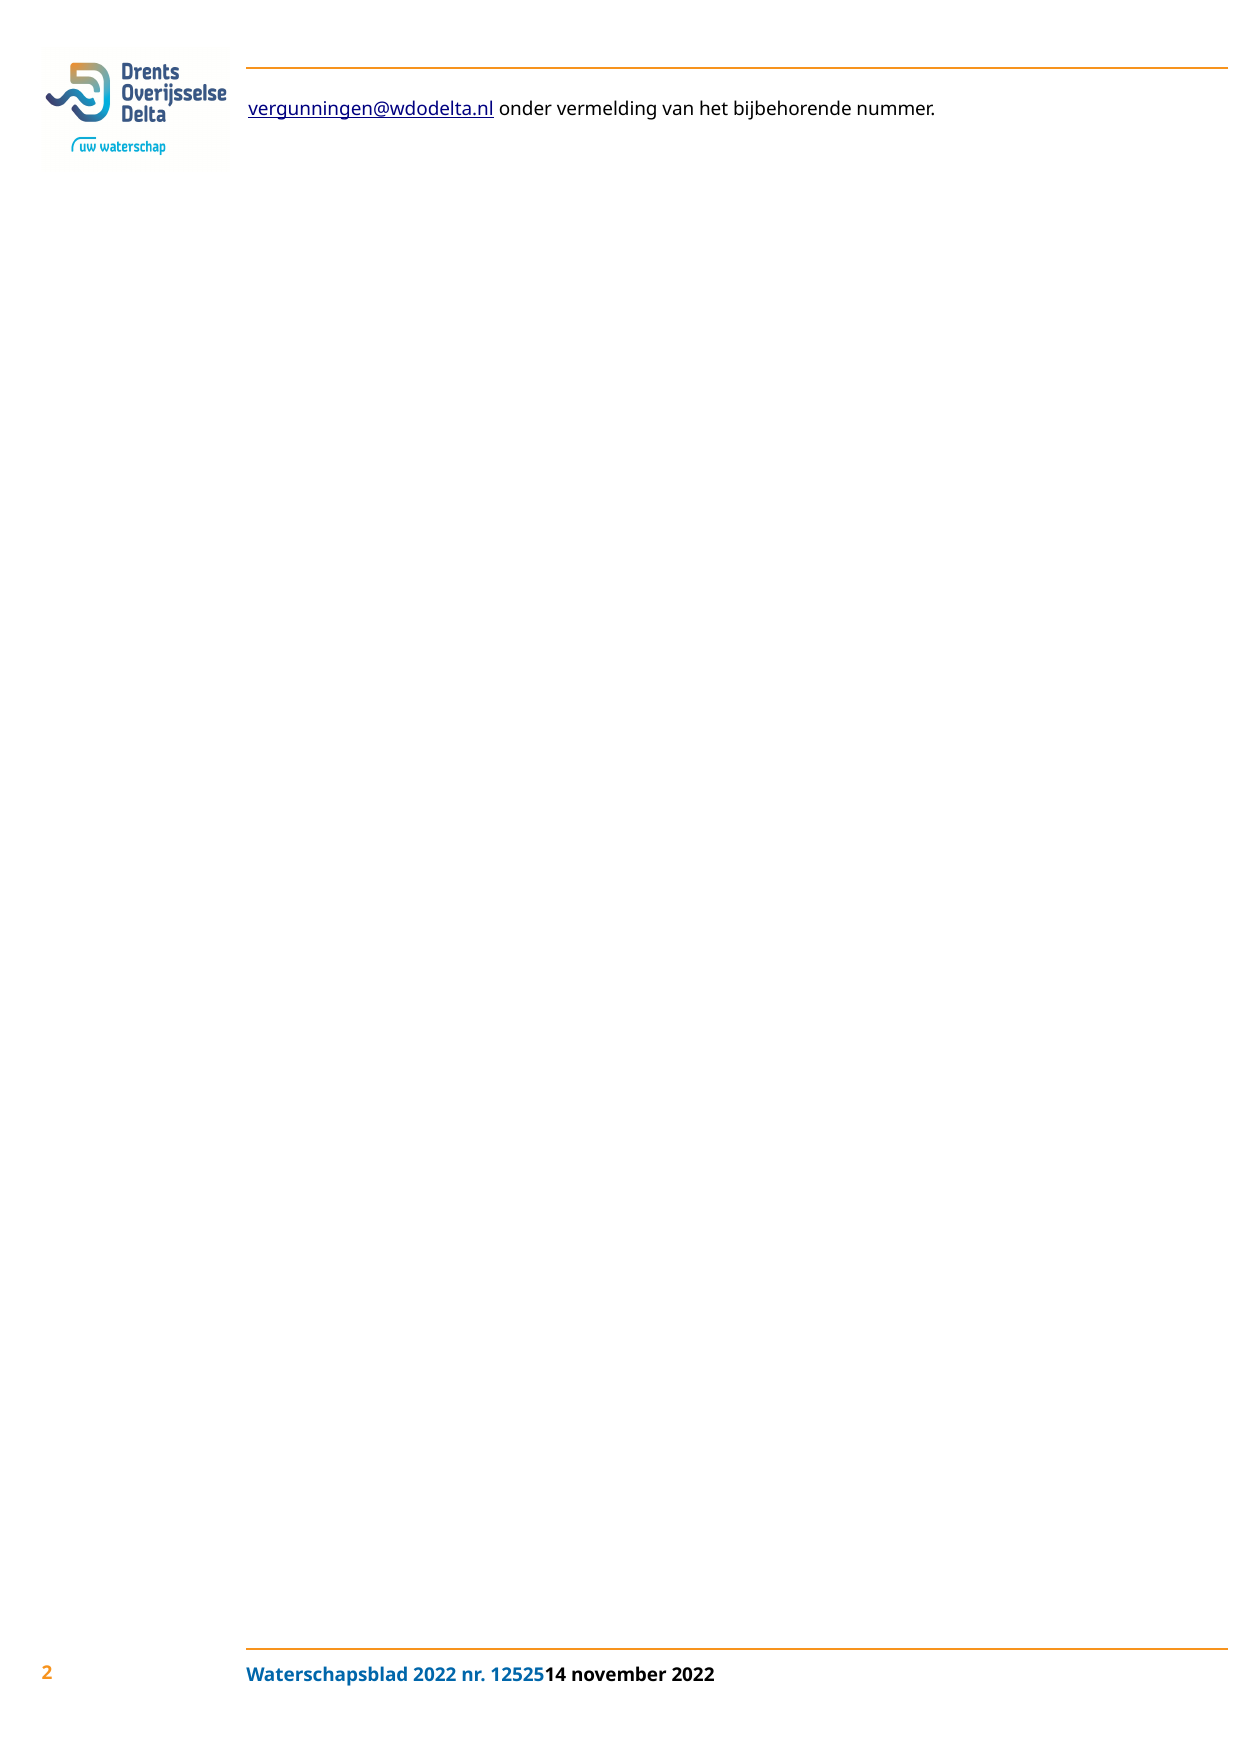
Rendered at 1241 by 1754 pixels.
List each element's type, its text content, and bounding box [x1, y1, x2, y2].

text vergunningen@wdodelta.nl onder vermelding van het bijbehorende nummer. [248, 95, 1152, 121]
picture [41, 47, 231, 172]
